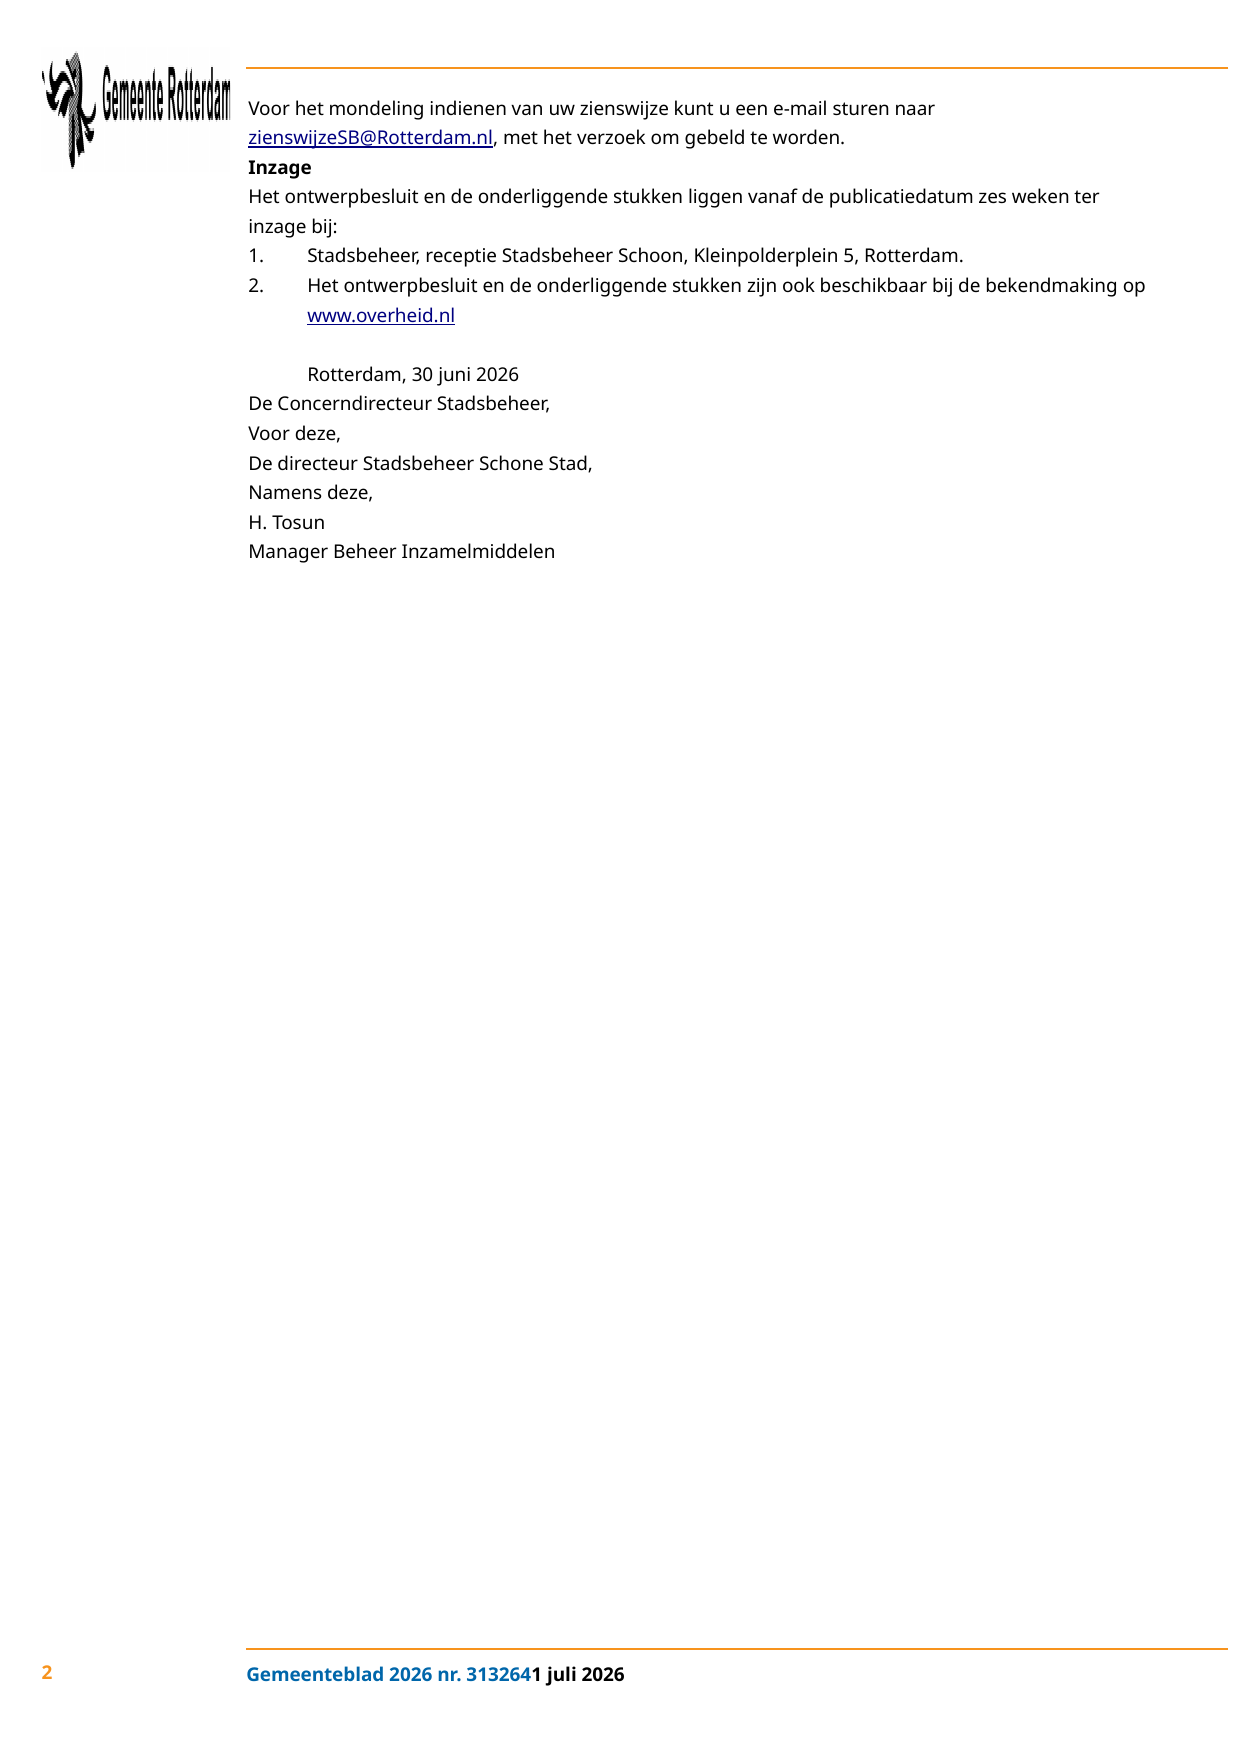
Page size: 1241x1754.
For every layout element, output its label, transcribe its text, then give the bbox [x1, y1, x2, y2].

text De directeur Stadsbeheer Schone Stad, [248, 450, 1152, 476]
list Het ontwerpbesluit en de onderliggende stukken zijn ook beschikbaar bij de bekendmaking op www.overheid.nl [248, 272, 1152, 328]
text Namens deze, [248, 479, 1152, 505]
text Voor deze, [248, 420, 1152, 446]
text H. Tosun [248, 509, 1152, 535]
picture [41, 47, 231, 172]
text Het ontwerpbesluit en de onderliggende stukken liggen vanaf de publicatiedatum zes weken ter inzage bij: [248, 183, 1152, 239]
text Voor het mondeling indienen van uw zienswijze kunt u een e-mail sturen naar zienswijzeSB@Rotterdam.nl, met het verzoek om gebeld te worden. [248, 95, 1152, 150]
text De Concerndirecteur Stadsbeheer, [248, 391, 1152, 416]
text Manager Beheer Inzamelmiddelen [248, 538, 1152, 564]
text Inzage [248, 154, 1152, 180]
list Rotterdam, 30 juni 2026 [248, 361, 1152, 387]
list Stadsbeheer, receptie Stadsbeheer Schoon, Kleinpolderplein 5, Rotterdam. [248, 243, 1152, 268]
